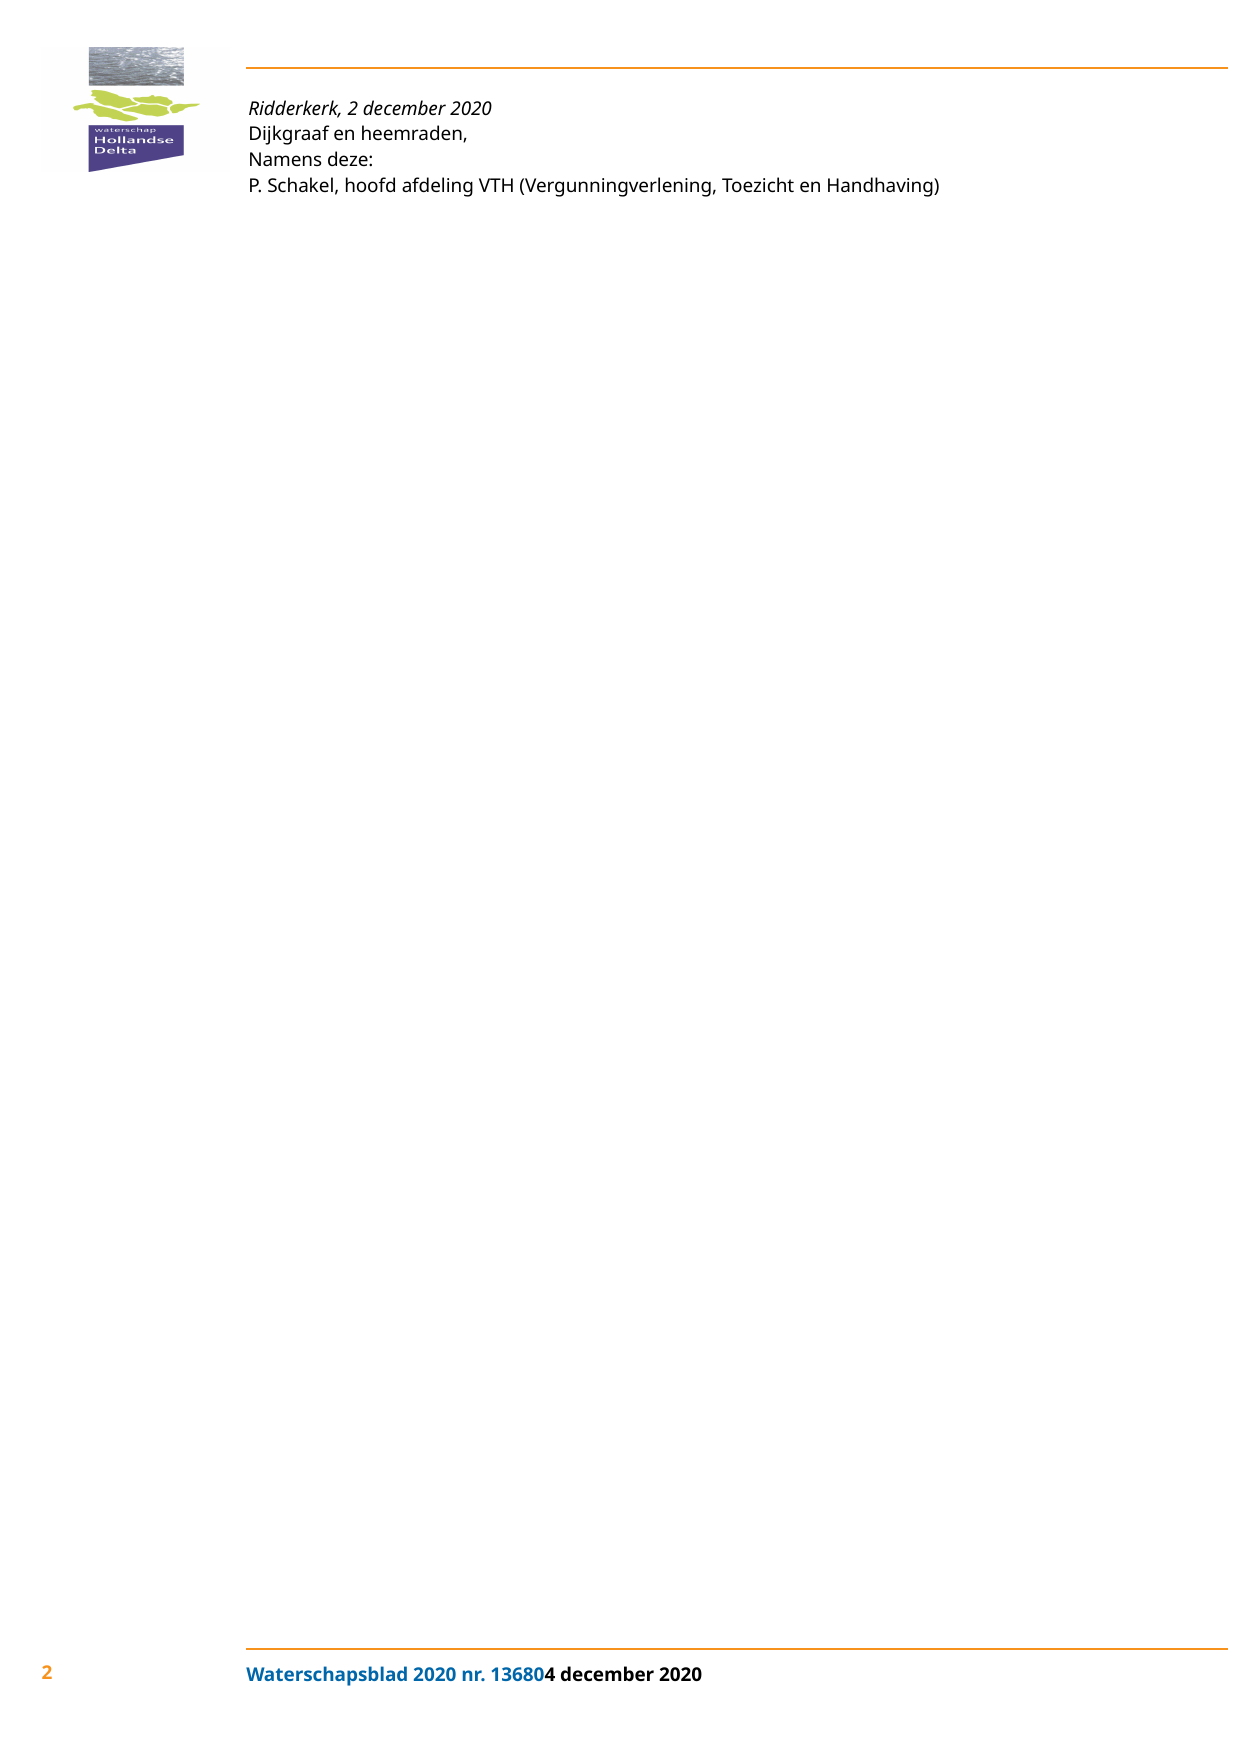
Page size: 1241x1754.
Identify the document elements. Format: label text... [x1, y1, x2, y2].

picture [41, 47, 231, 172]
text Namens deze: [248, 146, 1152, 172]
text Dijkgraaf en heemraden, [248, 121, 1152, 146]
text P. Schakel, hoofd afdeling VTH (Vergunningverlening, Toezicht en Handhaving) [248, 172, 1152, 198]
text Ridderkerk, 2 december 2020 [248, 95, 1152, 121]
